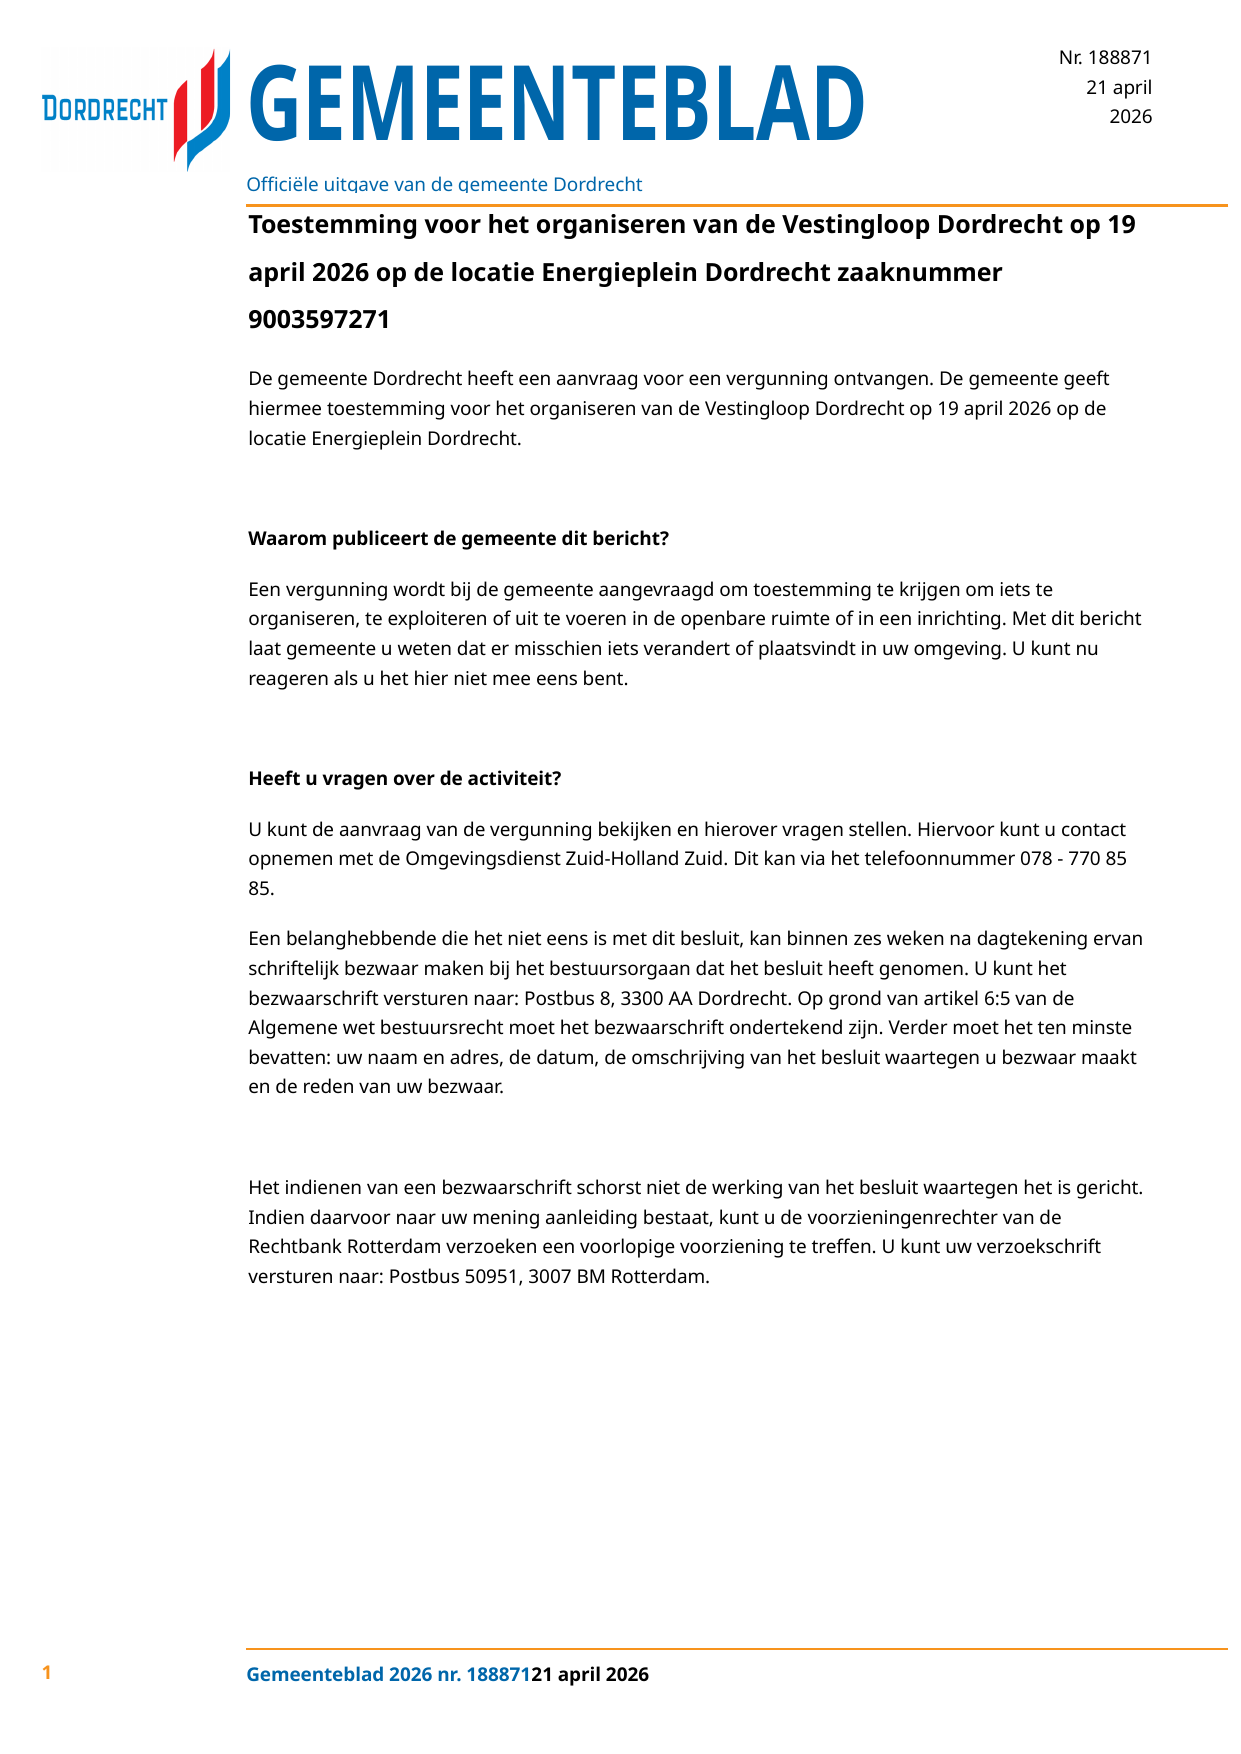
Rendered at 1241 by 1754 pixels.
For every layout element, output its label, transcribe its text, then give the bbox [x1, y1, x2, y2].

text Een belanghebbende die het niet eens is met dit besluit, kan binnen zes weken na dagtekening ervan schriftelijk bezwaar maken bij het bestuursorgaan dat het besluit heeft genomen. U kunt het bezwaarschrift versturen naar: Postbus 8, 3300 AA Dordrecht. Op grond van artikel 6:5 van de Algemene wet bestuursrecht moet het bezwaarschrift ondertekend zijn. Verder moet het ten minste bevatten: uw naam en adres, de datum, de omschrijving van het besluit waartegen u bezwaar maakt en de reden van uw bezwaar. [248, 926, 1152, 1099]
text De gemeente Dordrecht heeft een aanvraag voor een vergunning ontvangen. De gemeente geeft hiermee toestemming voor het organiseren van de Vestingloop Dordrecht op 19 april 2026 op de locatie Energieplein Dordrecht. [248, 366, 1152, 450]
text U kunt de aanvraag van de vergunning bekijken en hierover vragen stellen. Hiervoor kunt u contact opnemen met de Omgevingsdienst Zuid-Holland Zuid. Dit kan via het telefoonnummer 078 - 770 85 85. [248, 816, 1152, 901]
text Waarom publiceert de gemeente dit bericht? [248, 526, 1152, 551]
picture [41, 47, 231, 172]
text Heeft u vragen over de activiteit? [248, 766, 1152, 791]
text Een vergunning wordt bij de gemeente aangevraagd om toestemming te krijgen om iets te organiseren, te exploiteren of uit te voeren in de openbare ruimte of in een inrichting. Met dit bericht laat gemeente u weten dat er misschien iets verandert of plaatsvindt in uw omgeving. U kunt nu reageren als u het hier niet mee eens bent. [248, 576, 1152, 690]
text Toestemming voor het organiseren van de Vestingloop Dordrecht op 19 april 2026 op de locatie Energieplein Dordrecht zaaknummer 9003597271 [248, 207, 1152, 336]
text Het indienen van een bezwaarschrift schorst niet de werking van het besluit waartegen het is gericht. Indien daarvoor naar uw mening aanleiding bestaat, kunt u de voorzieningenrechter van de Rechtbank Rotterdam verzoeken een voorlopige voorziening te treffen. U kunt uw verzoekschrift versturen naar: Postbus 50951, 3007 BM Rotterdam. [248, 1174, 1152, 1289]
